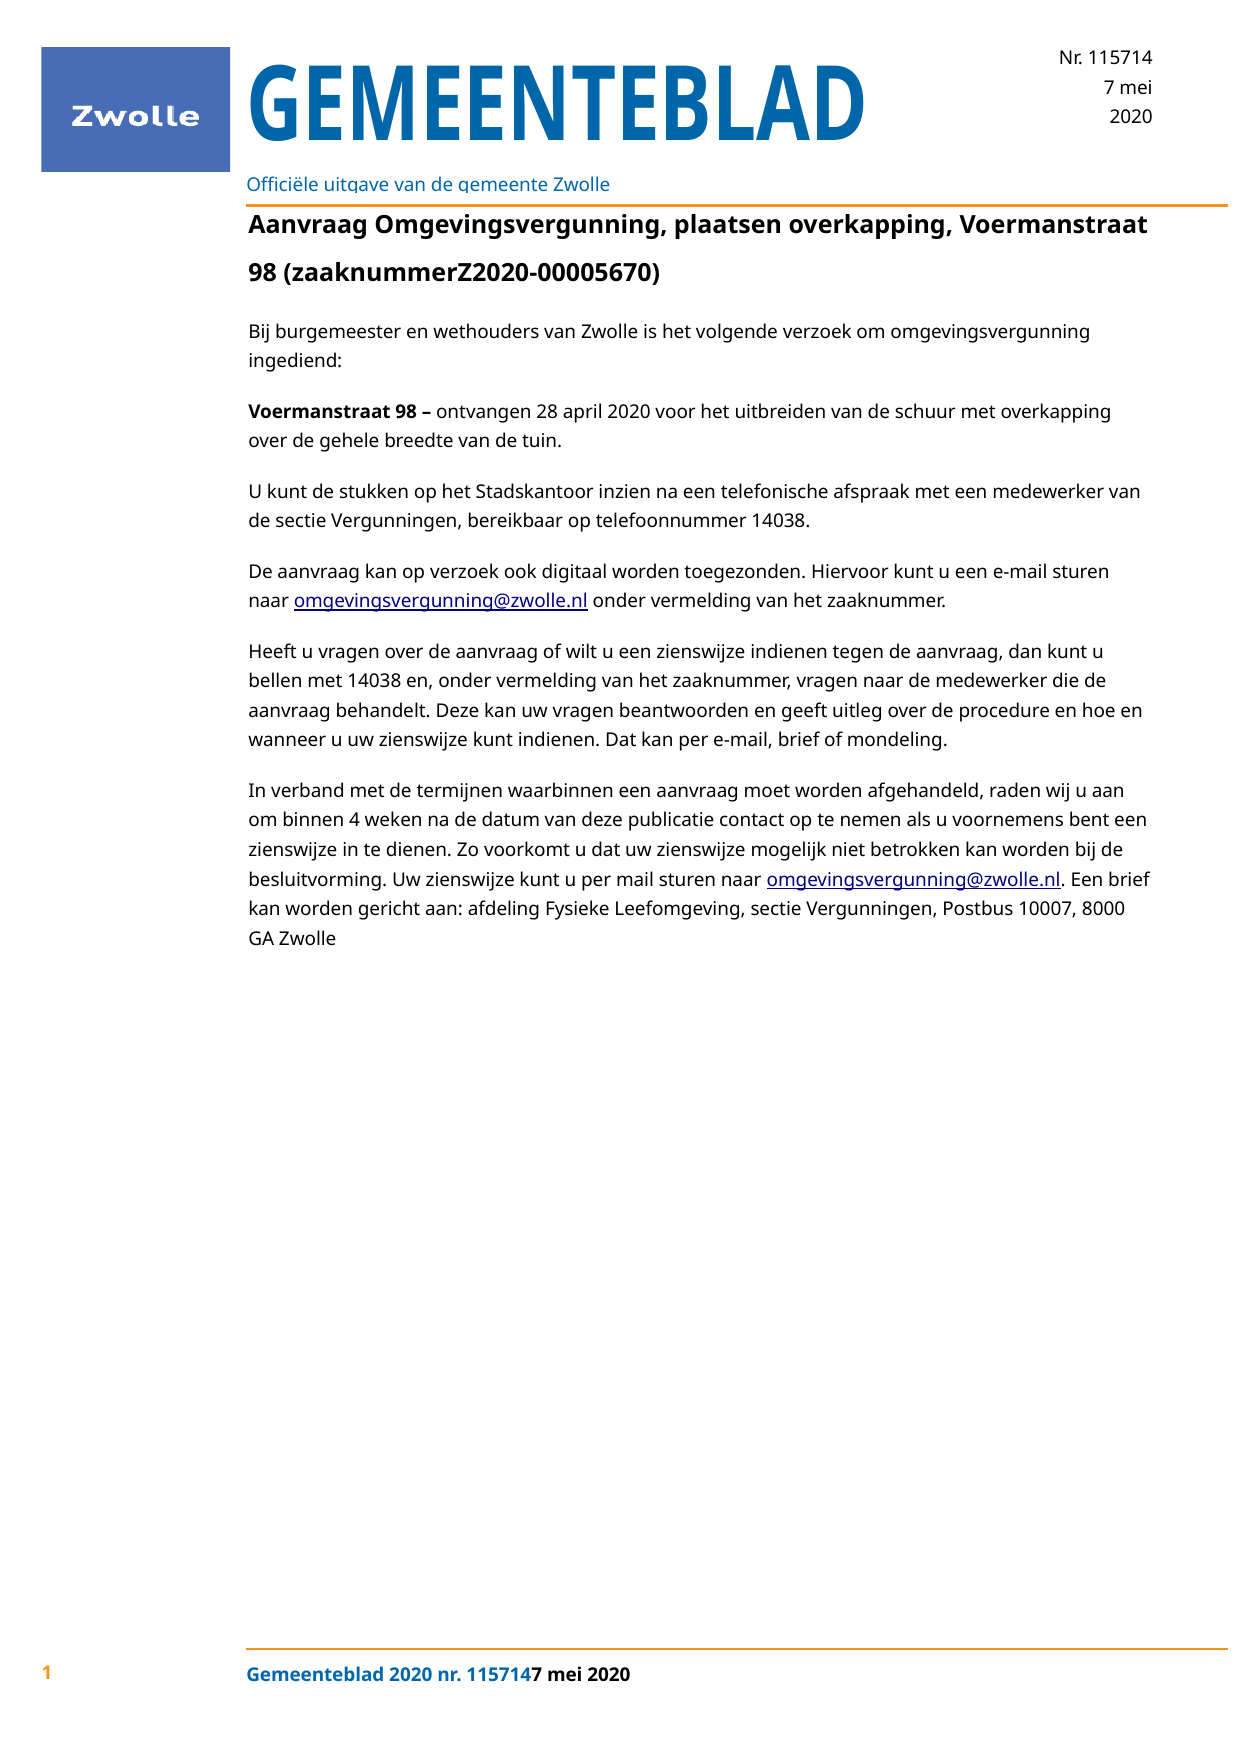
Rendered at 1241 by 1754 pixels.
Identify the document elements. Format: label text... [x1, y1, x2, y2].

picture [41, 47, 231, 172]
text Bij burgemeester en wethouders van Zwolle is het volgende verzoek om omgevingsvergunning ingediend: [248, 318, 1152, 373]
text In verband met de termijnen waarbinnen een aanvraag moet worden afgehandeld, raden wij u aan om binnen 4 weken na de datum van deze publicatie contact op te nemen als u voornemens bent een zienswijze in te dienen. Zo voorkomt u dat uw zienswijze mogelijk niet betrokken kan worden bij de besluitvorming. Uw zienswijze kunt u per mail sturen naar omgevingsvergunning@zwolle.nl. Een brief kan worden gericht aan: afdeling Fysieke Leefomgeving, sectie Vergunningen, Postbus 10007, 8000 GA Zwolle [248, 777, 1152, 951]
text Aanvraag Omgevingsvergunning, plaatsen overkapping, Voermanstraat 98 (zaaknummerZ2020-00005670) [248, 207, 1152, 288]
text De aanvraag kan op verzoek ook digitaal worden toegezonden. Hiervoor kunt u een e-mail sturen naar omgevingsvergunning@zwolle.nl onder vermelding van het zaaknummer. [248, 558, 1152, 613]
text Voermanstraat 98 – ontvangen 28 april 2020 voor het uitbreiden van de schuur met overkapping over de gehele breedte van de tuin. [248, 398, 1152, 453]
text Heeft u vragen over de aanvraag of wilt u een zienswijze indienen tegen de aanvraag, dan kunt u bellen met 14038 en, onder vermelding van het zaaknummer, vragen naar de medewerker die de aanvraag behandelt. Deze kan uw vragen beantwoorden en geeft uitleg over de procedure en hoe en wanneer u uw zienswijze kunt indienen. Dat kan per e-mail, brief of mondeling. [248, 638, 1152, 752]
text U kunt de stukken op het Stadskantoor inzien na een telefonische afspraak met een medewerker van de sectie Vergunningen, bereikbaar op telefoonnummer 14038. [248, 478, 1152, 533]
